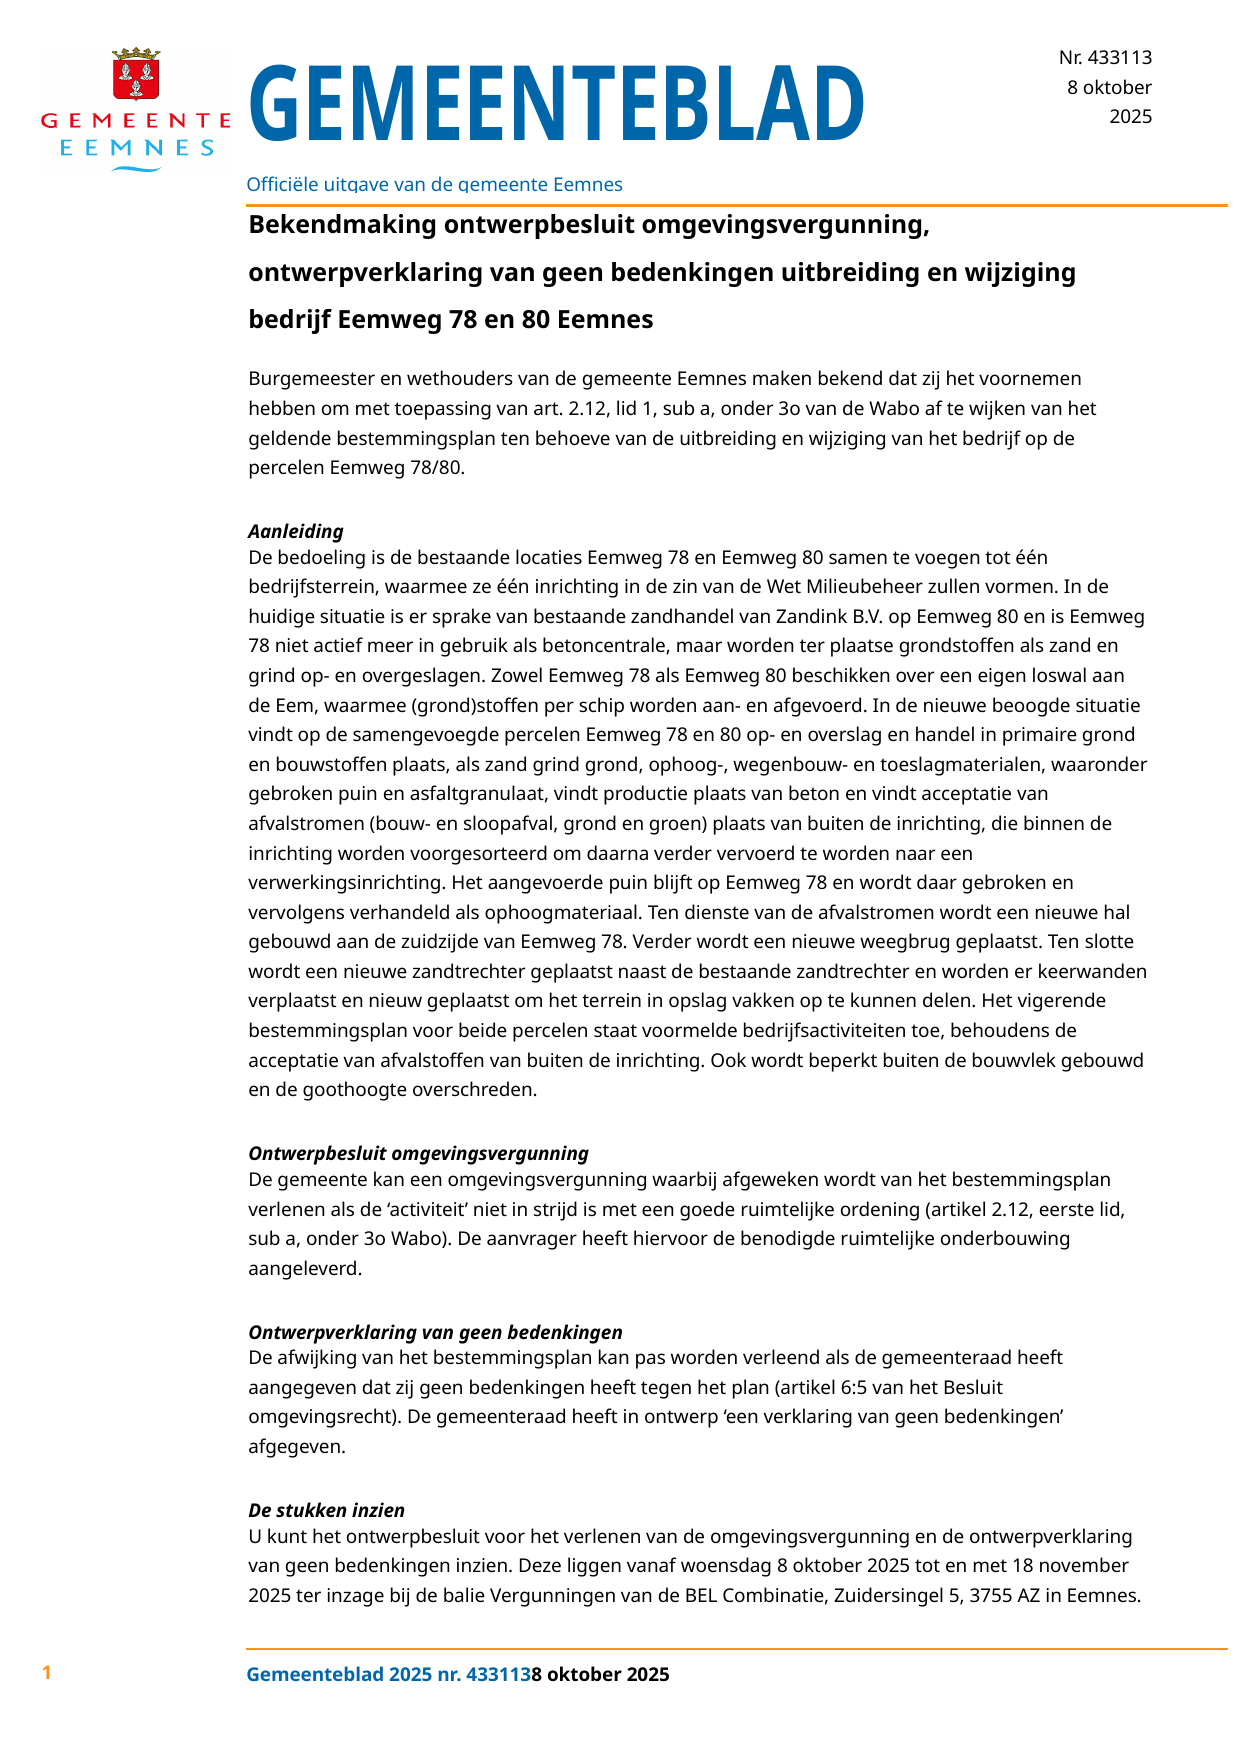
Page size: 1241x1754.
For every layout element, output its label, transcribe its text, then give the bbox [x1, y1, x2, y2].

text Aanleiding [248, 518, 1152, 544]
text De bedoeling is de bestaande locaties Eemweg 78 en Eemweg 80 samen te voegen tot één bedrijfsterrein, waarmee ze één inrichting in de zin van de Wet Milieubeheer zullen vormen. In de huidige situatie is er sprake van bestaande zandhandel van Zandink B.V. op Eemweg 80 en is Eemweg 78 niet actief meer in gebruik als betoncentrale, maar worden ter plaatse grondstoffen als zand en grind op- en overgeslagen. Zowel Eemweg 78 als Eemweg 80 beschikken over een eigen loswal aan de Eem, waarmee (grond)stoffen per schip worden aan- en afgevoerd. In de nieuwe beoogde situatie vindt op de samengevoegde percelen Eemweg 78 en 80 op- en overslag en handel in primaire grond en bouwstoffen plaats, als zand grind grond, ophoog-, wegenbouw- en toeslagmaterialen, waaronder gebroken puin en asfaltgranulaat, vindt productie plaats van beton en vindt acceptatie van afvalstromen (bouw- en sloopafval, grond en groen) plaats van buiten de inrichting, die binnen de inrichting worden voorgesorteerd om daarna verder vervoerd te worden naar een verwerkingsinrichting. Het aangevoerde puin blijft op Eemweg 78 en wordt daar gebroken en vervolgens verhandeld als ophoogmateriaal. Ten dienste van de afvalstromen wordt een nieuwe hal gebouwd aan de zuidzijde van Eemweg 78. Verder wordt een nieuwe weegbrug geplaatst. Ten slotte wordt een nieuwe zandtrechter geplaatst naast de bestaande zandtrechter en worden er keerwanden verplaatst en nieuw geplaatst om het terrein in opslag vakken op te kunnen delen. Het vigerende bestemmingsplan voor beide percelen staat voormelde bedrijfsactiviteiten toe, behoudens de acceptatie van afvalstoffen van buiten de inrichting. Ook wordt beperkt buiten de bouwvlek gebouwd en de goothoogte overschreden. [248, 544, 1152, 1102]
text De stukken inzien [248, 1497, 1152, 1523]
text Burgemeester en wethouders van de gemeente Eemnes maken bekend dat zij het voornemen hebben om met toepassing van art. 2.12, lid 1, sub a, onder 3o van de Wabo af te wijken van het geldende bestemmingsplan ten behoeve van de uitbreiding en wijziging van het bedrijf op de percelen Eemweg 78/80. [248, 366, 1152, 480]
text Ontwerpbesluit omgevingsvergunning [248, 1140, 1152, 1166]
text De afwijking van het bestemmingsplan kan pas worden verleend als de gemeenteraad heeft aangegeven dat zij geen bedenkingen heeft tegen het plan (artikel 6:5 van het Besluit omgevingsrecht). De gemeenteraad heeft in ontwerp ‘een verklaring van geen bedenkingen’ afgegeven. [248, 1344, 1152, 1459]
picture [41, 47, 231, 172]
text Bekendmaking ontwerpbesluit omgevingsvergunning, ontwerpverklaring van geen bedenkingen uitbreiding en wijziging bedrijf Eemweg 78 en 80 Eemnes [248, 207, 1152, 336]
text De gemeente kan een omgevingsvergunning waarbij afgeweken wordt van het bestemmingsplan verlenen als de ‘activiteit’ niet in strijd is met een goede ruimtelijke ordening (artikel 2.12, eerste lid, sub a, onder 3o Wabo). De aanvrager heeft hiervoor de benodigde ruimtelijke onderbouwing aangeleverd. [248, 1166, 1152, 1281]
text Ontwerpverklaring van geen bedenkingen [248, 1319, 1152, 1344]
text U kunt het ontwerpbesluit voor het verlenen van de omgevingsvergunning en de ontwerpverklaring van geen bedenkingen inzien. Deze liggen vanaf woensdag 8 oktober 2025 tot en met 18 november 2025 ter inzage bij de balie Vergunningen van de BEL Combinatie, Zuidersingel 5, 3755 AZ in Eemnes. [248, 1523, 1152, 1608]
